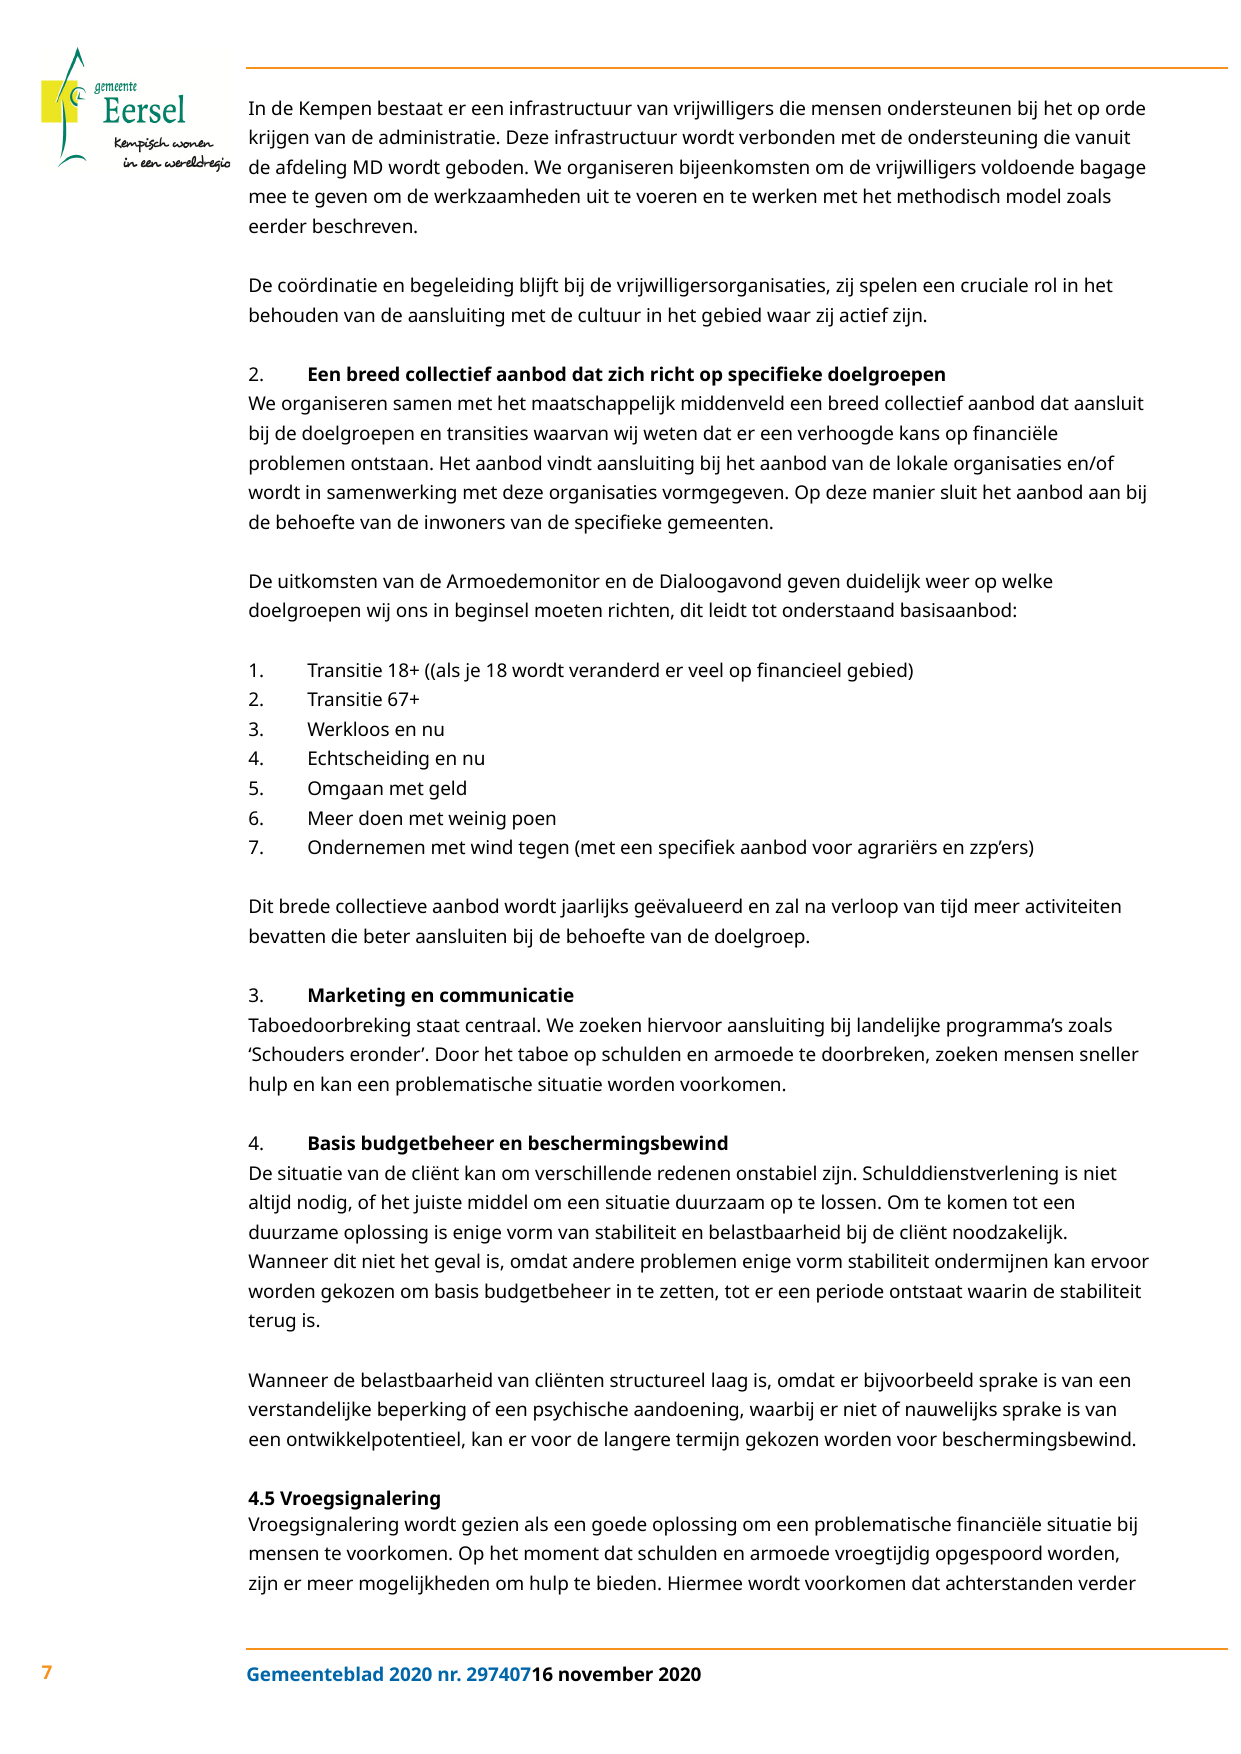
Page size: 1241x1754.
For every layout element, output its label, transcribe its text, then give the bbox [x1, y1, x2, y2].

text De uitkomsten van de Armoedemonitor en de Dialoogavond geven duidelijk weer op welke doelgroepen wij ons in beginsel moeten richten, dit leidt tot onderstaand basisaanbod: [248, 568, 1152, 623]
list Echtscheiding en nu [248, 746, 1152, 771]
text In de Kempen bestaat er een infrastructuur van vrijwilligers die mensen ondersteunen bij het op orde krijgen van de administratie. Deze infrastructuur wordt verbonden met de ondersteuning die vanuit de afdeling MD wordt geboden. We organiseren bijeenkomsten om de vrijwilligers voldoende bagage mee te geven om de werkzaamheden uit te voeren en te werken met het methodisch model zoals eerder beschreven. [248, 95, 1152, 239]
text Wanneer de belastbaarheid van cliënten structureel laag is, omdat er bijvoorbeeld sprake is van een verstandelijke beperking of een psychische aandoening, waarbij er niet of nauwelijks sprake is van een ontwikkelpotentieel, kan er voor de langere termijn gekozen worden voor beschermingsbewind. [248, 1367, 1152, 1452]
list Marketing en communicatie [248, 982, 1152, 1008]
text 4.5 Vroegsignalering [248, 1485, 1152, 1511]
text Taboedoorbreking staat centraal. We zoeken hiervoor aansluiting bij landelijke programma’s zoals ‘Schouders eronder’. Door het taboe op schulden en armoede te doorbreken, zoeken mensen sneller hulp en kan een problematische situatie worden voorkomen. [248, 1012, 1152, 1097]
text We organiseren samen met het maatschappelijk middenveld een breed collectief aanbod dat aansluit bij de doelgroepen en transities waarvan wij weten dat er een verhoogde kans op financiële problemen ontstaan. Het aanbod vindt aansluiting bij het aanbod van de lokale organisaties en/of wordt in samenwerking met deze organisaties vormgegeven. Op deze manier sluit het aanbod aan bij de behoefte van de inwoners van de specifieke gemeenten. [248, 391, 1152, 535]
text De situatie van de cliënt kan om verschillende redenen onstabiel zijn. Schulddienstverlening is niet altijd nodig, of het juiste middel om een situatie duurzaam op te lossen. Om te komen tot een duurzame oplossing is enige vorm van stabiliteit en belastbaarheid bij de cliënt noodzakelijk. Wanneer dit niet het geval is, omdat andere problemen enige vorm stabiliteit ondermijnen kan ervoor worden gekozen om basis budgetbeheer in te zetten, tot er een periode ontstaat waarin de stabiliteit terug is. [248, 1160, 1152, 1333]
list Omgaan met geld [248, 775, 1152, 801]
list Werkloos en nu [248, 716, 1152, 742]
text Vroegsignalering wordt gezien als een goede oplossing om een problematische financiële situatie bij mensen te voorkomen. Op het moment dat schulden en armoede vroegtijdig opgespoord worden, zijn er meer mogelijkheden om hulp te bieden. Hiermee wordt voorkomen dat achterstanden verder [248, 1511, 1152, 1596]
list Een breed collectief aanbod dat zich richt op specifieke doelgroepen [248, 361, 1152, 387]
list Transitie 67+ [248, 686, 1152, 712]
list Basis budgetbeheer en beschermingsbewind [248, 1130, 1152, 1156]
list Ondernemen met wind tegen (met een specifiek aanbod voor agrariërs en zzp’ers) [248, 834, 1152, 860]
list Meer doen met weinig poen [248, 805, 1152, 831]
list Transitie 18+ ((als je 18 wordt veranderd er veel op financieel gebied) [248, 657, 1152, 683]
picture [41, 47, 231, 172]
text Dit brede collectieve aanbod wordt jaarlijks geëvalueerd en zal na verloop van tijd meer activiteiten bevatten die beter aansluiten bij de behoefte van de doelgroep. [248, 893, 1152, 949]
text De coördinatie en begeleiding blijft bij de vrijwilligersorganisaties, zij spelen een cruciale rol in het behouden van de aansluiting met de cultuur in het gebied waar zij actief zijn. [248, 272, 1152, 328]
